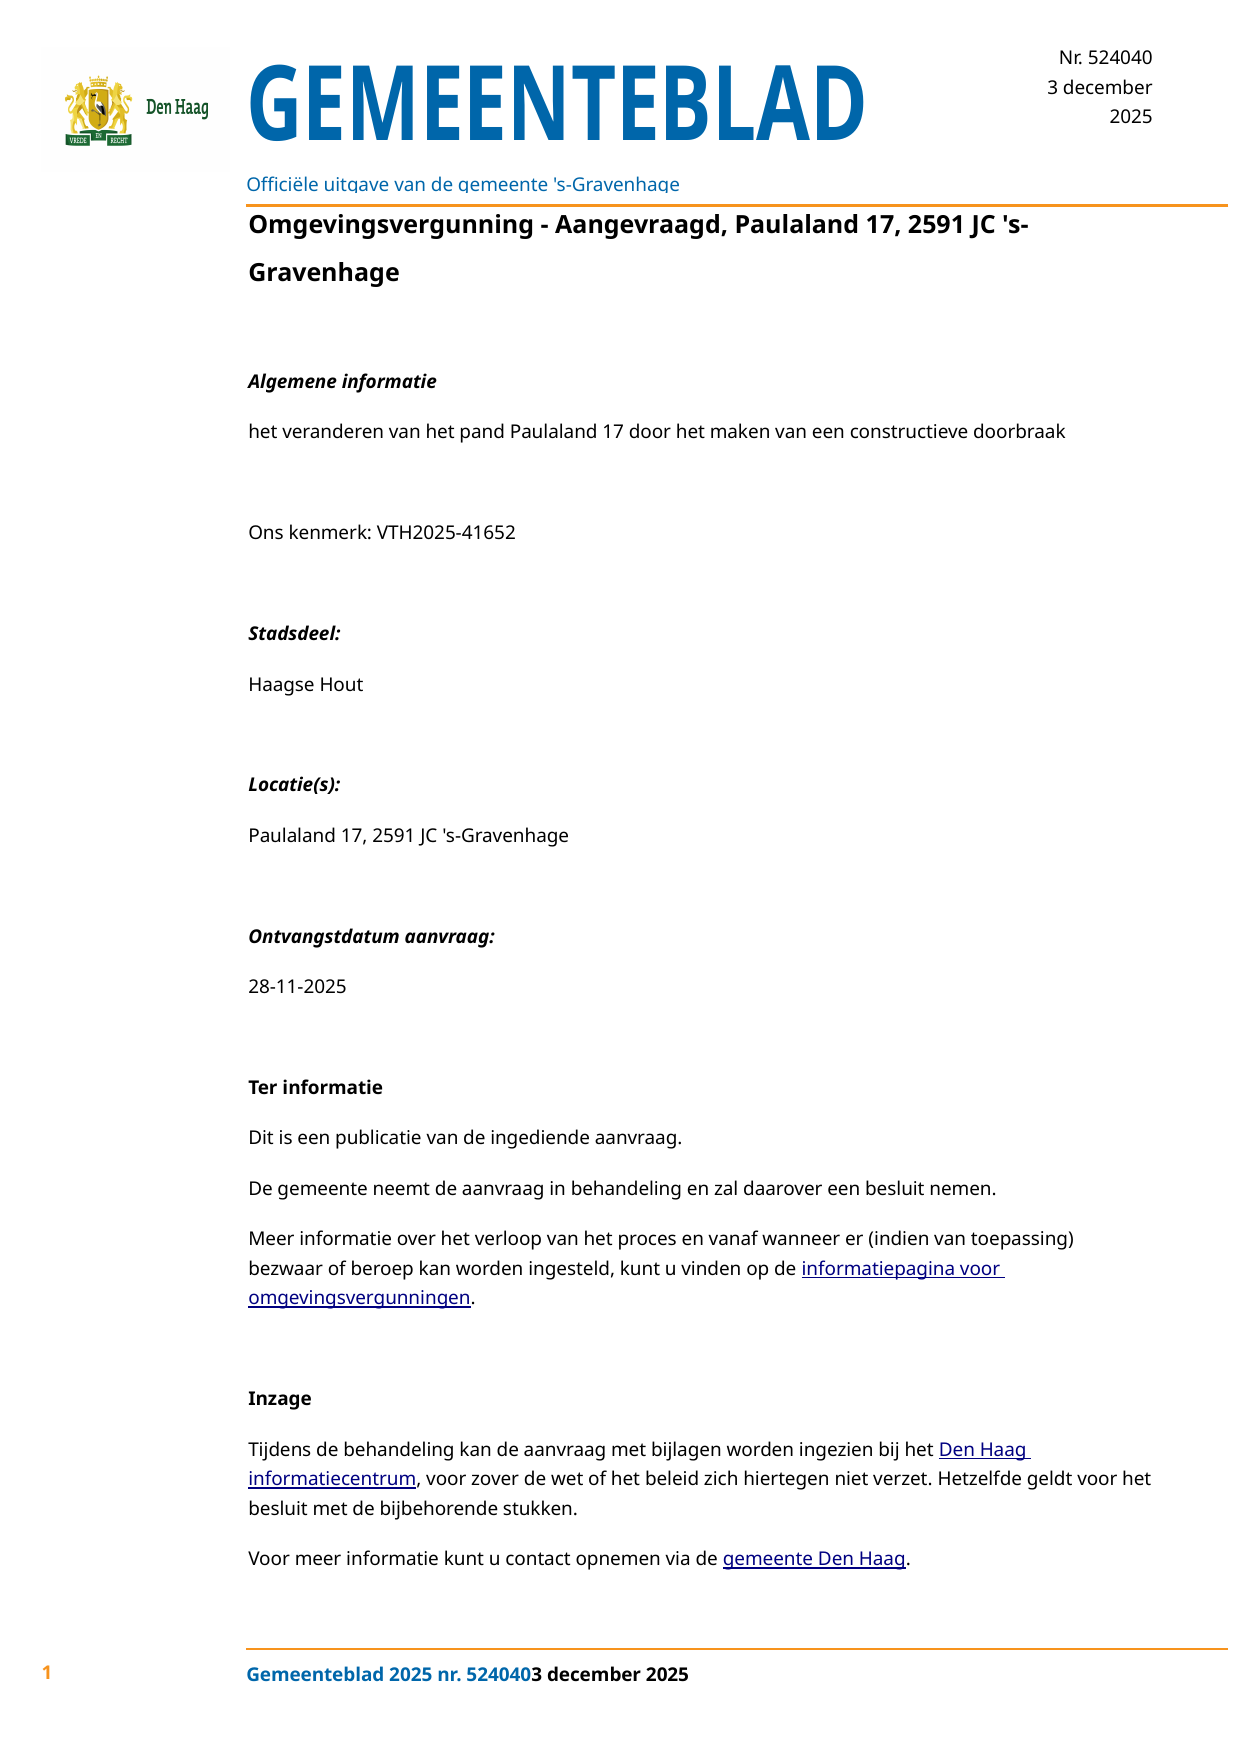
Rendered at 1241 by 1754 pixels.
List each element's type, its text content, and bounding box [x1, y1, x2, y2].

text Algemene informatie [248, 368, 1152, 394]
text het veranderen van het pand Paulaland 17 door het maken van een constructieve doorbraak [248, 419, 1152, 444]
text Meer informatie over het verloop van het proces en vanaf wanneer er (indien van toepassing) bezwaar of beroep kan worden ingesteld, kunt u vinden op de informatiepagina voor omgevingsvergunningen. [248, 1225, 1152, 1310]
text Inzage [248, 1385, 1152, 1411]
text Ons kenmerk: VTH2025-41652 [248, 519, 1152, 545]
text Locatie(s): [248, 772, 1152, 797]
text Voor meer informatie kunt u contact opnemen via de gemeente Den Haag. [248, 1545, 1152, 1571]
text Ter informatie [248, 1074, 1152, 1100]
text Omgevingsvergunning - Aangevraagd, Paulaland 17, 2591 JC 's-Gravenhage [248, 207, 1152, 288]
text Haagse Hout [248, 671, 1152, 697]
text Ontvangstdatum aanvraag: [248, 923, 1152, 949]
text Paulaland 17, 2591 JC 's-Gravenhage [248, 822, 1152, 848]
text Tijdens de behandeling kan de aanvraag met bijlagen worden ingezien bij het Den Haag informatiecentrum, voor zover de wet of het beleid zich hiertegen niet verzet. Hetzelfde geldt voor het besluit met de bijbehorende stukken. [248, 1436, 1152, 1521]
text Dit is een publicatie van de ingediende aanvraag. [248, 1124, 1152, 1150]
text Stadsdeel: [248, 620, 1152, 646]
picture [41, 47, 231, 172]
text 28-11-2025 [248, 973, 1152, 999]
text De gemeente neemt de aanvraag in behandeling en zal daarover een besluit nemen. [248, 1175, 1152, 1201]
